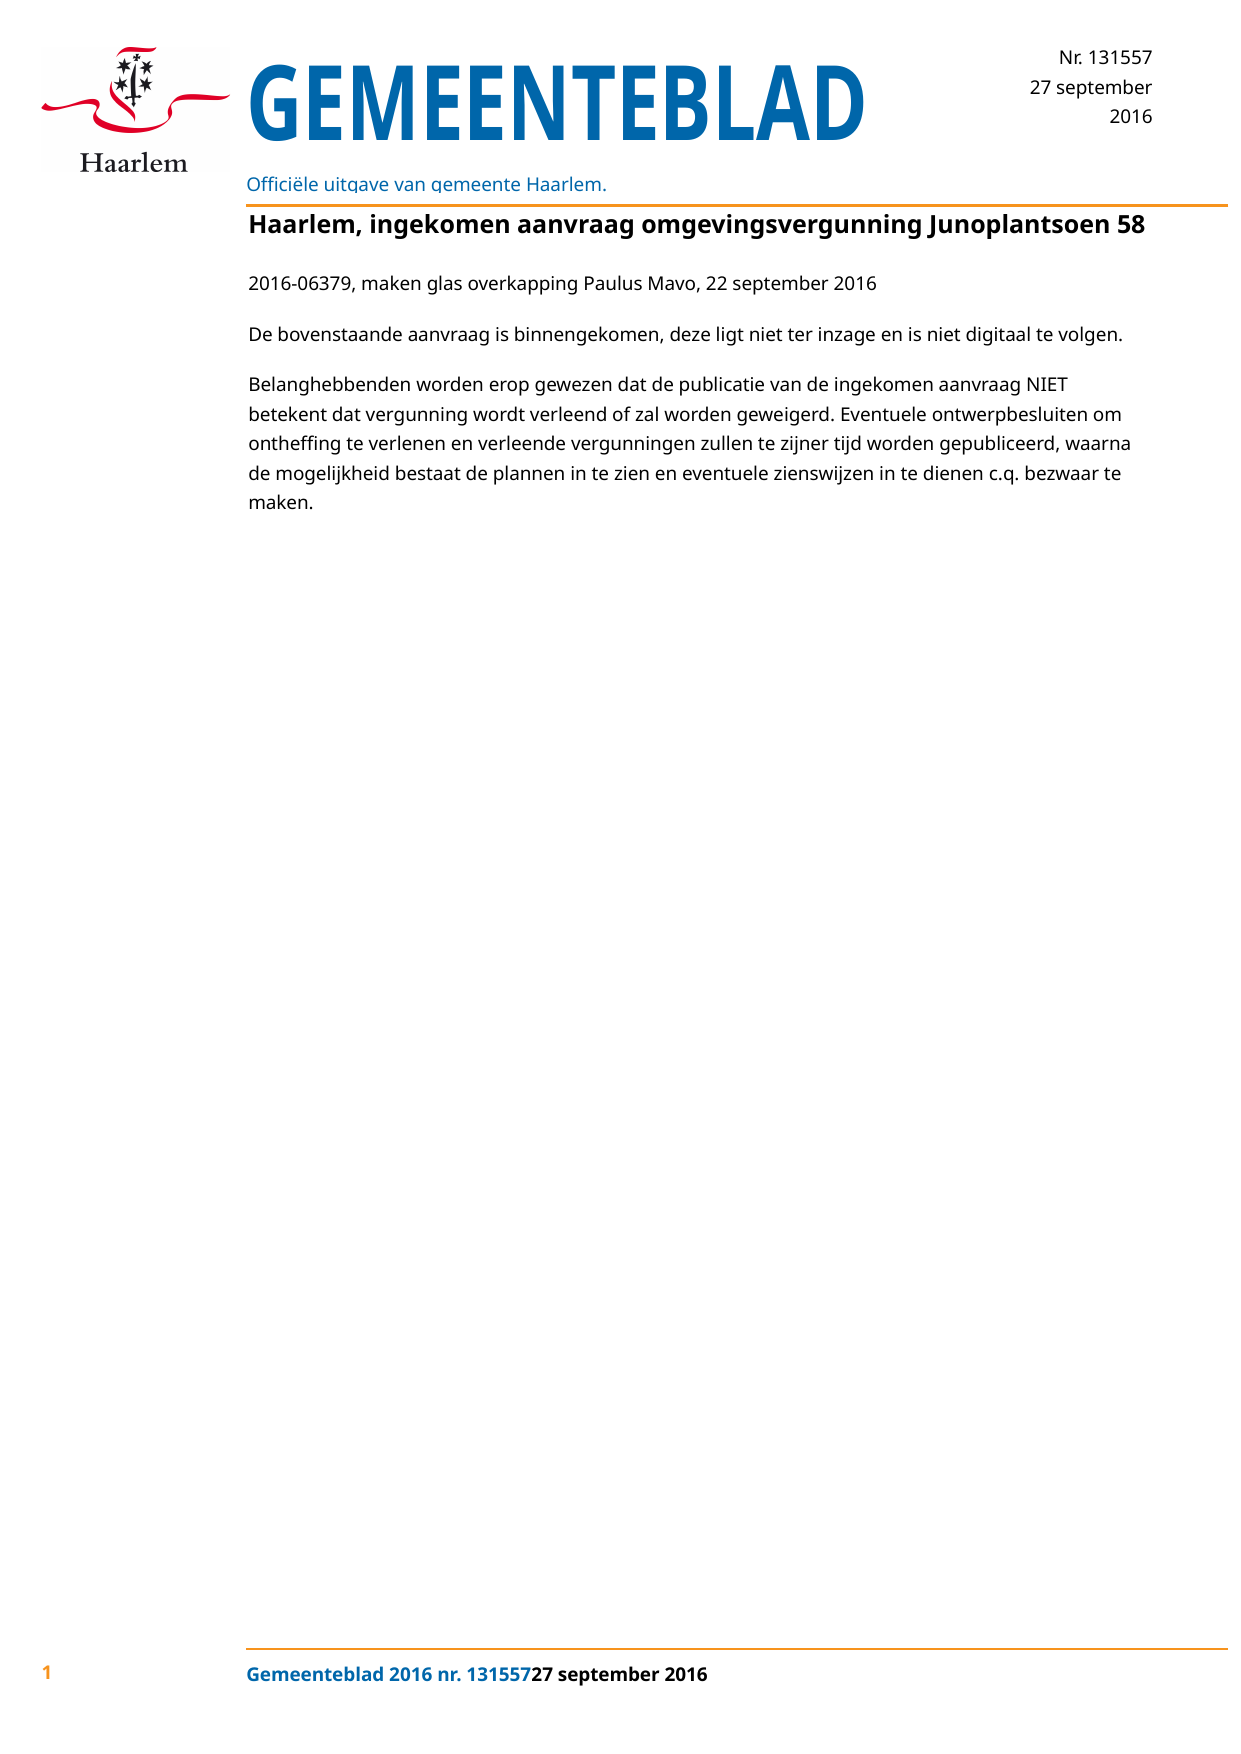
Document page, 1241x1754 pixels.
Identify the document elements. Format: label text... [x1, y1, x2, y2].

text 2016-06379, maken glas overkapping Paulus Mavo, 22 september 2016 [248, 270, 1152, 296]
picture [41, 47, 231, 172]
text De bovenstaande aanvraag is binnengekomen, deze ligt niet ter inzage en is niet digitaal te volgen. [248, 321, 1152, 346]
text Haarlem, ingekomen aanvraag omgevingsvergunning Junoplantsoen 58 [248, 207, 1152, 241]
text Belanghebbenden worden erop gewezen dat de publicatie van de ingekomen aanvraag NIET betekent dat vergunning wordt verleend of zal worden geweigerd. Eventuele ontwerpbesluiten om ontheffing te verlenen en verleende vergunningen zullen te zijner tijd worden gepubliceerd, waarna de mogelijkheid bestaat de plannen in te zien en eventuele zienswijzen in te dienen c.q. bezwaar te maken. [248, 371, 1152, 515]
